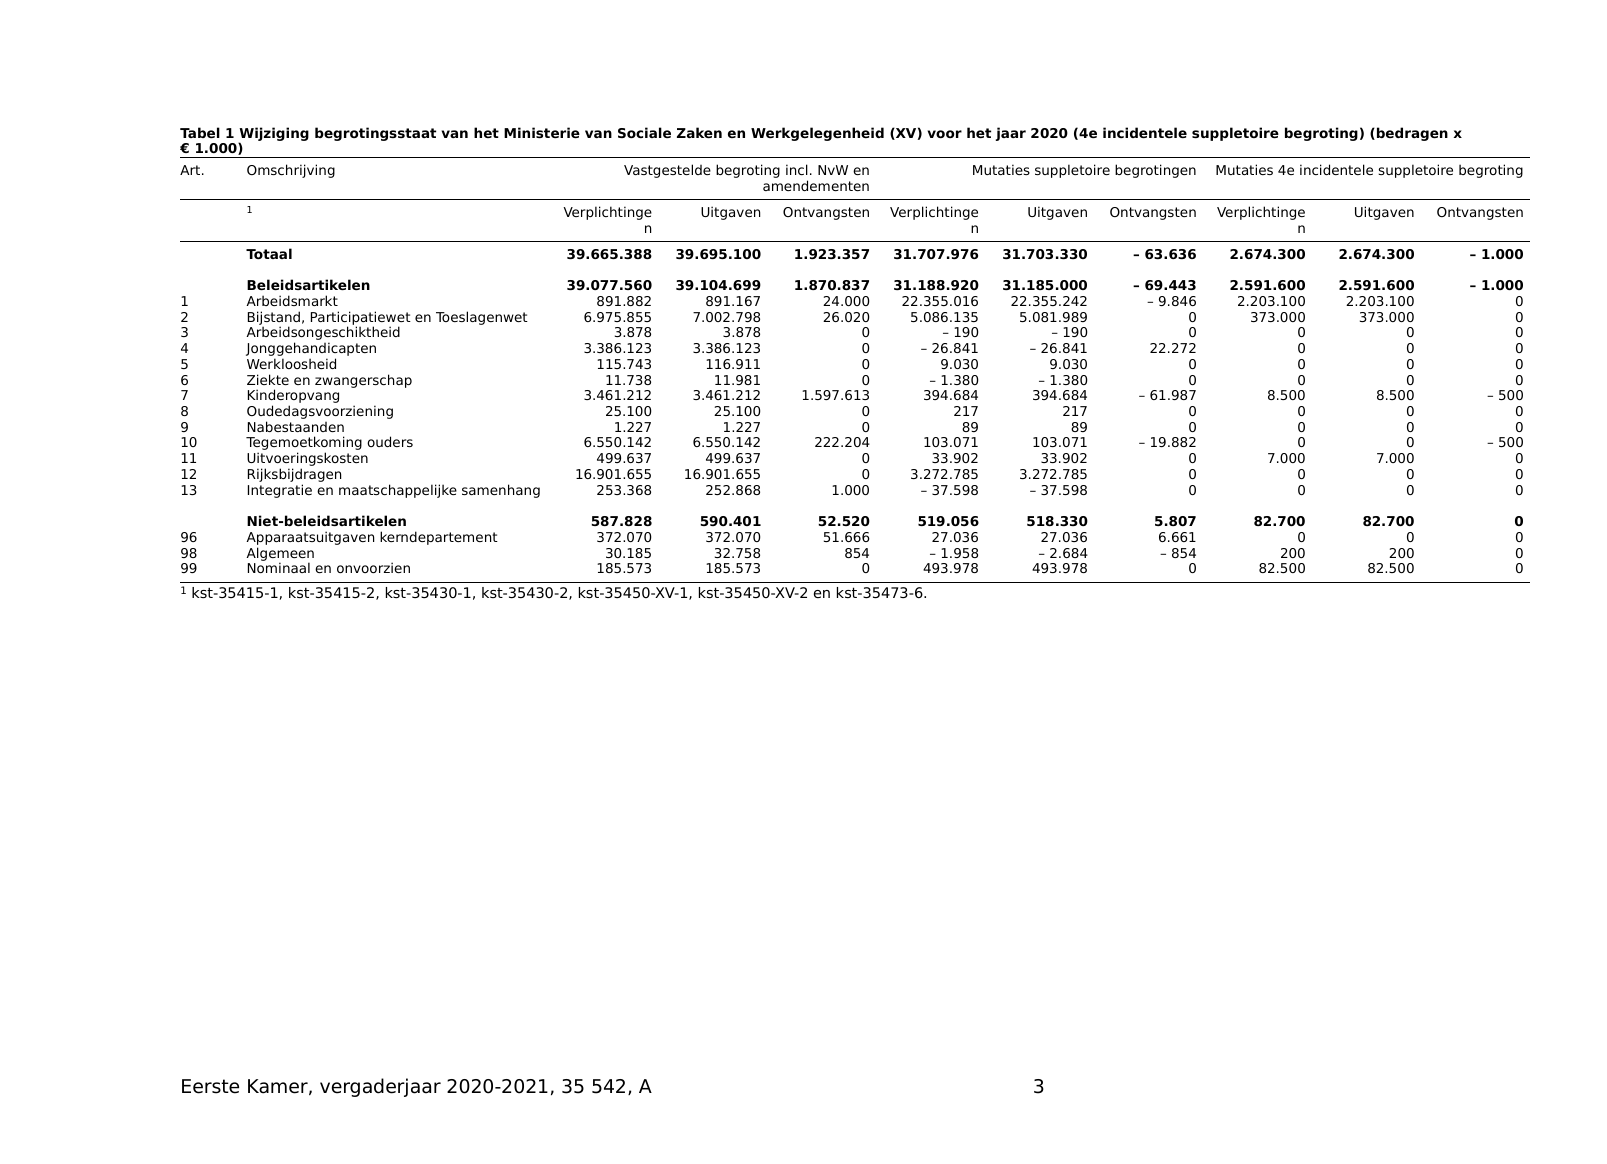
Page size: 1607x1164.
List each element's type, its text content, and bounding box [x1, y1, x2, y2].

table_cell – 69.443 [1094, 278, 1202, 294]
table_cell 1 [180, 294, 241, 309]
table_cell 0 [767, 357, 876, 372]
table_cell 7 [180, 388, 241, 404]
table_cell 3.386.123 [549, 341, 658, 357]
table_cell 2 [180, 310, 241, 325]
table_cell Mutaties suppletoire begrotingen [876, 158, 1202, 199]
table_cell 0 [767, 467, 876, 482]
table_cell – 9.846 [1094, 294, 1202, 309]
table_cell 252.868 [658, 483, 767, 498]
table_cell 1.227 [549, 420, 658, 435]
table_cell – 500 [1420, 435, 1529, 451]
table_cell Verplichtingen [549, 200, 658, 241]
table_cell 33.902 [876, 451, 985, 467]
table_cell 499.637 [658, 451, 767, 467]
table_cell Oudedagsvoorziening [241, 404, 549, 419]
table_cell – 1.000 [1420, 278, 1529, 294]
table_cell [549, 262, 658, 278]
table_cell 82.700 [1203, 514, 1311, 530]
table_cell 0 [1094, 325, 1202, 341]
table_cell 116.911 [658, 357, 767, 372]
table_cell Mutaties 4e incidentele suppletoire begroting [1203, 158, 1529, 199]
table_cell 6.975.855 [549, 310, 658, 325]
table_cell Vastgestelde begroting incl. NvW en amendementen [549, 158, 876, 199]
table_cell Bijstand, Participatiewet en Toeslagenwet [241, 310, 549, 325]
table_cell 1.227 [658, 420, 767, 435]
table_cell 99 [180, 561, 241, 582]
table_cell 33.902 [985, 451, 1094, 467]
table_cell 9.030 [876, 357, 985, 372]
table_cell 3.878 [549, 325, 658, 341]
table_cell 26.020 [767, 310, 876, 325]
table_cell 39.077.560 [549, 278, 658, 294]
table_cell 499.637 [549, 451, 658, 467]
table_cell 0 [767, 325, 876, 341]
table_header Tabel 1 Wijziging begrotingsstaat van het Ministerie van Sociale Zaken en Werkgelegenheid (XV) voor het jaar 2020 (4e incidentele suppletoire begroting) (bedragen x € 1.000) [180, 126, 1529, 157]
table_cell 115.743 [549, 357, 658, 372]
table_cell [985, 262, 1094, 278]
table_cell 6 [180, 373, 241, 388]
table_cell 200 [1203, 545, 1311, 561]
table_cell 8 [180, 404, 241, 419]
table_cell 0 [767, 373, 876, 388]
table_cell 0 [767, 341, 876, 357]
table_cell 16.901.655 [658, 467, 767, 482]
table_cell 0 [1311, 325, 1420, 341]
table_cell 82.500 [1203, 561, 1311, 582]
table_cell – 1.958 [876, 545, 985, 561]
table_cell [180, 262, 241, 278]
table_cell 518.330 [985, 514, 1094, 530]
table_cell 3.878 [658, 325, 767, 341]
table_cell 25.100 [658, 404, 767, 419]
table_cell [876, 262, 985, 278]
table_cell – 26.841 [985, 341, 1094, 357]
table_cell 0 [1203, 467, 1311, 482]
table_cell [1311, 262, 1420, 278]
table_cell 394.684 [985, 388, 1094, 404]
table_cell 185.573 [658, 561, 767, 582]
table_cell 9.030 [985, 357, 1094, 372]
table_cell 373.000 [1203, 310, 1311, 325]
table_cell Integratie en maatschappelijke samenhang [241, 483, 549, 498]
table_cell 22.272 [1094, 341, 1202, 357]
table_cell 30.185 [549, 545, 658, 561]
table_cell – 61.987 [1094, 388, 1202, 404]
table_cell 0 [1094, 483, 1202, 498]
table_cell 1.000 [767, 483, 876, 498]
table_cell 0 [1203, 420, 1311, 435]
table_cell 7.000 [1311, 451, 1420, 467]
table_cell 0 [1311, 404, 1420, 419]
table_cell Apparaatsuitgaven kerndepartement [241, 530, 549, 545]
table_cell 0 [767, 451, 876, 467]
table_cell 8.500 [1203, 388, 1311, 404]
table_cell 0 [1094, 467, 1202, 482]
table_cell [1311, 498, 1420, 514]
table_cell 0 [1203, 357, 1311, 372]
table_cell 373.000 [1311, 310, 1420, 325]
table_cell [1094, 498, 1202, 514]
table_cell 0 [1420, 325, 1529, 341]
table_cell [1420, 498, 1529, 514]
table_cell 3.272.785 [876, 467, 985, 482]
table_cell Ziekte en zwangerschap [241, 373, 549, 388]
table_cell 217 [876, 404, 985, 419]
table_cell 200 [1311, 545, 1420, 561]
table_cell 52.520 [767, 514, 876, 530]
table_cell 1 kst-35415-1, kst-35415-2, kst-35430-1, kst-35430-2, kst-35450-XV-1, kst-35450-XV-2 en kst-35473-6. [180, 583, 1529, 602]
table_cell 493.978 [985, 561, 1094, 582]
table_cell [767, 498, 876, 514]
table_cell Algemeen [241, 545, 549, 561]
table_cell Nominaal en onvoorzien [241, 561, 549, 582]
table_cell 31.185.000 [985, 278, 1094, 294]
table_cell Verplichtingen [1203, 200, 1311, 241]
table_cell 98 [180, 545, 241, 561]
table_cell 891.882 [549, 294, 658, 309]
table_cell [180, 200, 241, 241]
table_cell [658, 498, 767, 514]
table_cell [180, 242, 241, 262]
table_cell 0 [1203, 435, 1311, 451]
table_cell 1.870.837 [767, 278, 876, 294]
table_cell [180, 514, 241, 530]
table_cell 0 [1203, 483, 1311, 498]
table_cell 0 [1094, 420, 1202, 435]
table_cell [1203, 262, 1311, 278]
table_cell Uitgaven [985, 200, 1094, 241]
table_cell 0 [1311, 357, 1420, 372]
table_cell 222.204 [767, 435, 876, 451]
table_cell 0 [767, 420, 876, 435]
table_cell 27.036 [876, 530, 985, 545]
table_cell 0 [1311, 341, 1420, 357]
table_cell [180, 278, 241, 294]
table_cell 0 [1311, 420, 1420, 435]
table_cell 0 [1420, 357, 1529, 372]
table_cell Beleidsartikelen [241, 278, 549, 294]
table_cell – 190 [876, 325, 985, 341]
table_cell 0 [1420, 545, 1529, 561]
table_cell 39.104.699 [658, 278, 767, 294]
table_cell 51.666 [767, 530, 876, 545]
table_cell 0 [767, 561, 876, 582]
table_cell 0 [1420, 451, 1529, 467]
table_cell 217 [985, 404, 1094, 419]
table_cell 1.923.357 [767, 242, 876, 262]
table_cell 0 [1420, 420, 1529, 435]
table_cell Uitgaven [658, 200, 767, 241]
table_cell 31.707.976 [876, 242, 985, 262]
table_cell – 37.598 [985, 483, 1094, 498]
table_cell 0 [1094, 451, 1202, 467]
table_cell 2.674.300 [1203, 242, 1311, 262]
table_cell 103.071 [985, 435, 1094, 451]
table_cell 0 [1420, 310, 1529, 325]
table_cell Kinderopvang [241, 388, 549, 404]
table_cell Ontvangsten [1420, 200, 1529, 241]
table_cell [1203, 498, 1311, 514]
table_cell 0 [1203, 341, 1311, 357]
table_cell Ontvangsten [767, 200, 876, 241]
table_cell [241, 498, 549, 514]
table_cell 39.695.100 [658, 242, 767, 262]
table_cell [241, 262, 549, 278]
table_cell 0 [1420, 294, 1529, 309]
table_cell 0 [1094, 373, 1202, 388]
table_cell 394.684 [876, 388, 985, 404]
table_cell 5.807 [1094, 514, 1202, 530]
table_cell 27.036 [985, 530, 1094, 545]
table_cell – 190 [985, 325, 1094, 341]
table_cell 31.188.920 [876, 278, 985, 294]
table_cell 96 [180, 530, 241, 545]
table_cell Totaal [241, 242, 549, 262]
table_cell 89 [985, 420, 1094, 435]
table_cell 0 [1203, 373, 1311, 388]
table_cell 4 [180, 341, 241, 357]
table_cell 9 [180, 420, 241, 435]
table_cell 372.070 [658, 530, 767, 545]
table_cell Verplichtingen [876, 200, 985, 241]
table_cell Art. [180, 158, 241, 199]
table_cell 0 [1420, 404, 1529, 419]
table_cell 16.901.655 [549, 467, 658, 482]
table_cell 103.071 [876, 435, 985, 451]
table_cell Arbeidsongeschiktheid [241, 325, 549, 341]
table_cell Nabestaanden [241, 420, 549, 435]
table_cell Ontvangsten [1094, 200, 1202, 241]
table_cell 0 [1311, 373, 1420, 388]
table_cell – 854 [1094, 545, 1202, 561]
table_cell 6.550.142 [549, 435, 658, 451]
table_cell – 1.380 [985, 373, 1094, 388]
table_cell 12 [180, 467, 241, 482]
table_cell 2.591.600 [1311, 278, 1420, 294]
table_cell – 500 [1420, 388, 1529, 404]
table_cell 0 [1420, 561, 1529, 582]
table_cell – 63.636 [1094, 242, 1202, 262]
table_cell 0 [1420, 373, 1529, 388]
table_cell – 37.598 [876, 483, 985, 498]
table_cell 11.981 [658, 373, 767, 388]
table_cell 493.978 [876, 561, 985, 582]
table_cell 0 [1203, 325, 1311, 341]
table_cell 2.674.300 [1311, 242, 1420, 262]
table_cell 22.355.016 [876, 294, 985, 309]
table_cell 0 [1311, 530, 1420, 545]
table_cell 0 [1420, 341, 1529, 357]
table_cell – 1.380 [876, 373, 985, 388]
table_cell 7.002.798 [658, 310, 767, 325]
table_cell 22.355.242 [985, 294, 1094, 309]
table_cell 0 [1094, 310, 1202, 325]
table_cell 6.550.142 [658, 435, 767, 451]
table_cell [767, 262, 876, 278]
table_cell 0 [1203, 530, 1311, 545]
table_cell 3.386.123 [658, 341, 767, 357]
table_cell 185.573 [549, 561, 658, 582]
table_cell 5.081.989 [985, 310, 1094, 325]
table_cell 11 [180, 451, 241, 467]
table_cell 31.703.330 [985, 242, 1094, 262]
table_cell 0 [1094, 404, 1202, 419]
table_cell 0 [1094, 561, 1202, 582]
table_cell 0 [1094, 357, 1202, 372]
table_cell 519.056 [876, 514, 985, 530]
table_cell 3.272.785 [985, 467, 1094, 482]
table_cell 1 [241, 200, 549, 241]
table_cell 82.700 [1311, 514, 1420, 530]
table_cell 5 [180, 357, 241, 372]
table_cell 0 [1311, 467, 1420, 482]
table_cell [1094, 262, 1202, 278]
table_cell 0 [1420, 467, 1529, 482]
table_cell 590.401 [658, 514, 767, 530]
table_cell 0 [1311, 483, 1420, 498]
table_cell 13 [180, 483, 241, 498]
table_cell Werkloosheid [241, 357, 549, 372]
table_cell – 19.882 [1094, 435, 1202, 451]
table_cell 2.203.100 [1311, 294, 1420, 309]
table_cell 5.086.135 [876, 310, 985, 325]
table_cell 82.500 [1311, 561, 1420, 582]
table_cell [180, 498, 241, 514]
table_cell 0 [1420, 530, 1529, 545]
table_cell 0 [1203, 404, 1311, 419]
table_cell 8.500 [1311, 388, 1420, 404]
table_cell 39.665.388 [549, 242, 658, 262]
table_cell 587.828 [549, 514, 658, 530]
table_cell 11.738 [549, 373, 658, 388]
table_cell 3 [180, 325, 241, 341]
table_cell 24.000 [767, 294, 876, 309]
table_cell [1420, 262, 1529, 278]
table_cell – 2.684 [985, 545, 1094, 561]
table_cell Uitvoeringskosten [241, 451, 549, 467]
table_cell 0 [767, 404, 876, 419]
table_cell Arbeidsmarkt [241, 294, 549, 309]
table_cell 10 [180, 435, 241, 451]
table_cell [985, 498, 1094, 514]
table_cell 3.461.212 [658, 388, 767, 404]
table_cell 1.597.613 [767, 388, 876, 404]
table_cell 0 [1420, 514, 1529, 530]
table_cell 3.461.212 [549, 388, 658, 404]
table_cell Omschrijving [241, 158, 549, 199]
table_cell [876, 498, 985, 514]
table_cell 854 [767, 545, 876, 561]
table_cell 0 [1311, 435, 1420, 451]
table_cell 2.591.600 [1203, 278, 1311, 294]
table_cell 32.758 [658, 545, 767, 561]
table_cell 6.661 [1094, 530, 1202, 545]
table_cell 891.167 [658, 294, 767, 309]
table_cell 372.070 [549, 530, 658, 545]
table_cell Uitgaven [1311, 200, 1420, 241]
table_cell 253.368 [549, 483, 658, 498]
table_cell 25.100 [549, 404, 658, 419]
table_cell 2.203.100 [1203, 294, 1311, 309]
table_cell 7.000 [1203, 451, 1311, 467]
table_cell – 1.000 [1420, 242, 1529, 262]
table_cell [549, 498, 658, 514]
table_cell [658, 262, 767, 278]
table_cell 0 [1420, 483, 1529, 498]
table_cell Jonggehandicapten [241, 341, 549, 357]
table_cell 89 [876, 420, 985, 435]
table_cell Niet-beleidsartikelen [241, 514, 549, 530]
table_cell – 26.841 [876, 341, 985, 357]
table_cell Rijksbijdragen [241, 467, 549, 482]
table_cell Tegemoetkoming ouders [241, 435, 549, 451]
